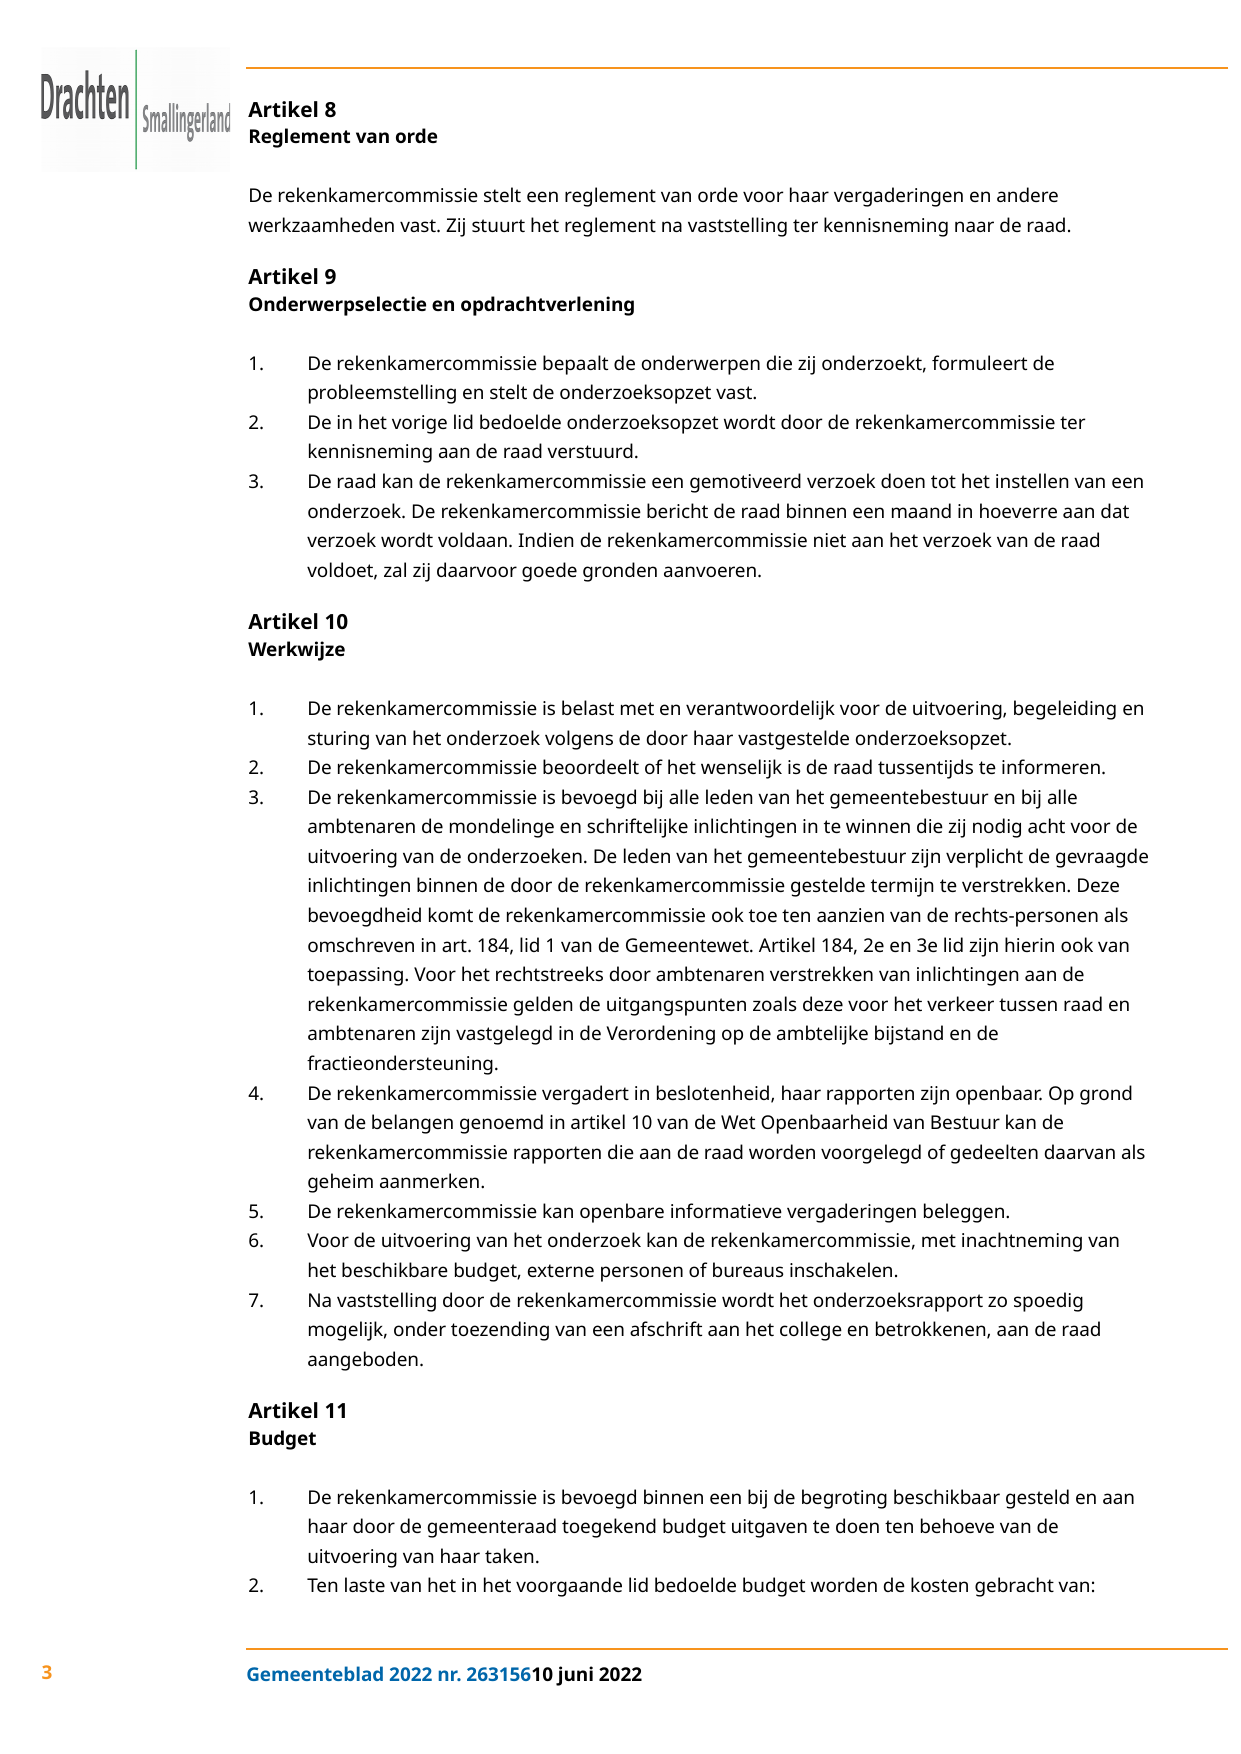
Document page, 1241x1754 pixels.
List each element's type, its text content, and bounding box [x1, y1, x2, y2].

picture [41, 47, 231, 172]
text Budget [248, 1425, 1152, 1451]
list De rekenkamercommissie kan openbare informatieve vergaderingen beleggen. [248, 1198, 1152, 1224]
list De rekenkamercommissie bepaalt de onderwerpen die zij onderzoekt, formuleert de probleemstelling en stelt de onderzoeksopzet vast. [248, 350, 1152, 405]
list De rekenkamercommissie is bevoegd binnen een bij de begroting beschikbaar gesteld en aan haar door de gemeenteraad toegekend budget uitgaven te doen ten behoeve van de uitvoering van haar taken. [248, 1484, 1152, 1569]
list De rekenkamercommissie beoordeelt of het wenselijk is de raad tussentijds te informeren. [248, 754, 1152, 780]
list De raad kan de rekenkamercommissie een gemotiveerd verzoek doen tot het instellen van een onderzoek. De rekenkamercommissie bericht de raad binnen een maand in hoeverre aan dat verzoek wordt voldaan. Indien de rekenkamercommissie niet aan het verzoek van de raad voldoet, zal zij daarvoor goede gronden aanvoeren. [248, 468, 1152, 583]
text Artikel 8 [248, 95, 1152, 123]
list De rekenkamercommissie is bevoegd bij alle leden van het gemeentebestuur en bij alle ambtenaren de mondelinge en schriftelijke inlichtingen in te winnen die zij nodig acht voor de uitvoering van de onderzoeken. De leden van het gemeentebestuur zijn verplicht de gevraagde inlichtingen binnen de door de rekenkamercommissie gestelde termijn te verstrekken. Deze bevoegdheid komt de rekenkamercommissie ook toe ten aanzien van de rechts-personen als omschreven in art. 184, lid 1 van de Gemeentewet. Artikel 184, 2e en 3e lid zijn hierin ook van toepassing. Voor het rechtstreeks door ambtenaren verstrekken van inlichtingen aan de rekenkamercommissie gelden de uitgangspunten zoals deze voor het verkeer tussen raad en ambtenaren zijn vastgelegd in de Verordening op de ambtelijke bijstand en de fractieondersteuning. [248, 784, 1152, 1076]
text Artikel 11 [248, 1396, 1152, 1425]
text De rekenkamercommissie stelt een reglement van orde voor haar vergaderingen en andere werkzaamheden vast. Zij stuurt het reglement na vaststelling ter kennisneming naar de raad. [248, 182, 1152, 238]
list De in het vorige lid bedoelde onderzoeksopzet wordt door de rekenkamercommissie ter kennisneming aan de raad verstuurd. [248, 409, 1152, 464]
list Ten laste van het in het voorgaande lid bedoelde budget worden de kosten gebracht van: [248, 1573, 1152, 1598]
list Na vaststelling door de rekenkamercommissie wordt het onderzoeksrapport zo spoedig mogelijk, onder toezending van een afschrift aan het college en betrokkenen, aan de raad aangeboden. [248, 1287, 1152, 1372]
text Reglement van orde [248, 123, 1152, 149]
text Artikel 9 [248, 262, 1152, 291]
list De rekenkamercommissie vergadert in beslotenheid, haar rapporten zijn openbaar. Op grond van de belangen genoemd in artikel 10 van de Wet Openbaarheid van Bestuur kan de rekenkamercommissie rapporten die aan de raad worden voorgelegd of gedeelten daarvan als geheim aanmerken. [248, 1080, 1152, 1194]
text Werkwijze [248, 636, 1152, 662]
text Artikel 10 [248, 607, 1152, 636]
list Voor de uitvoering van het onderzoek kan de rekenkamercommissie, met inachtneming van het beschikbare budget, externe personen of bureaus inschakelen. [248, 1228, 1152, 1283]
list De rekenkamercommissie is belast met en verantwoordelijk voor de uitvoering, begeleiding en sturing van het onderzoek volgens de door haar vastgestelde onderzoeksopzet. [248, 695, 1152, 750]
text Onderwerpselectie en opdrachtverlening [248, 291, 1152, 317]
